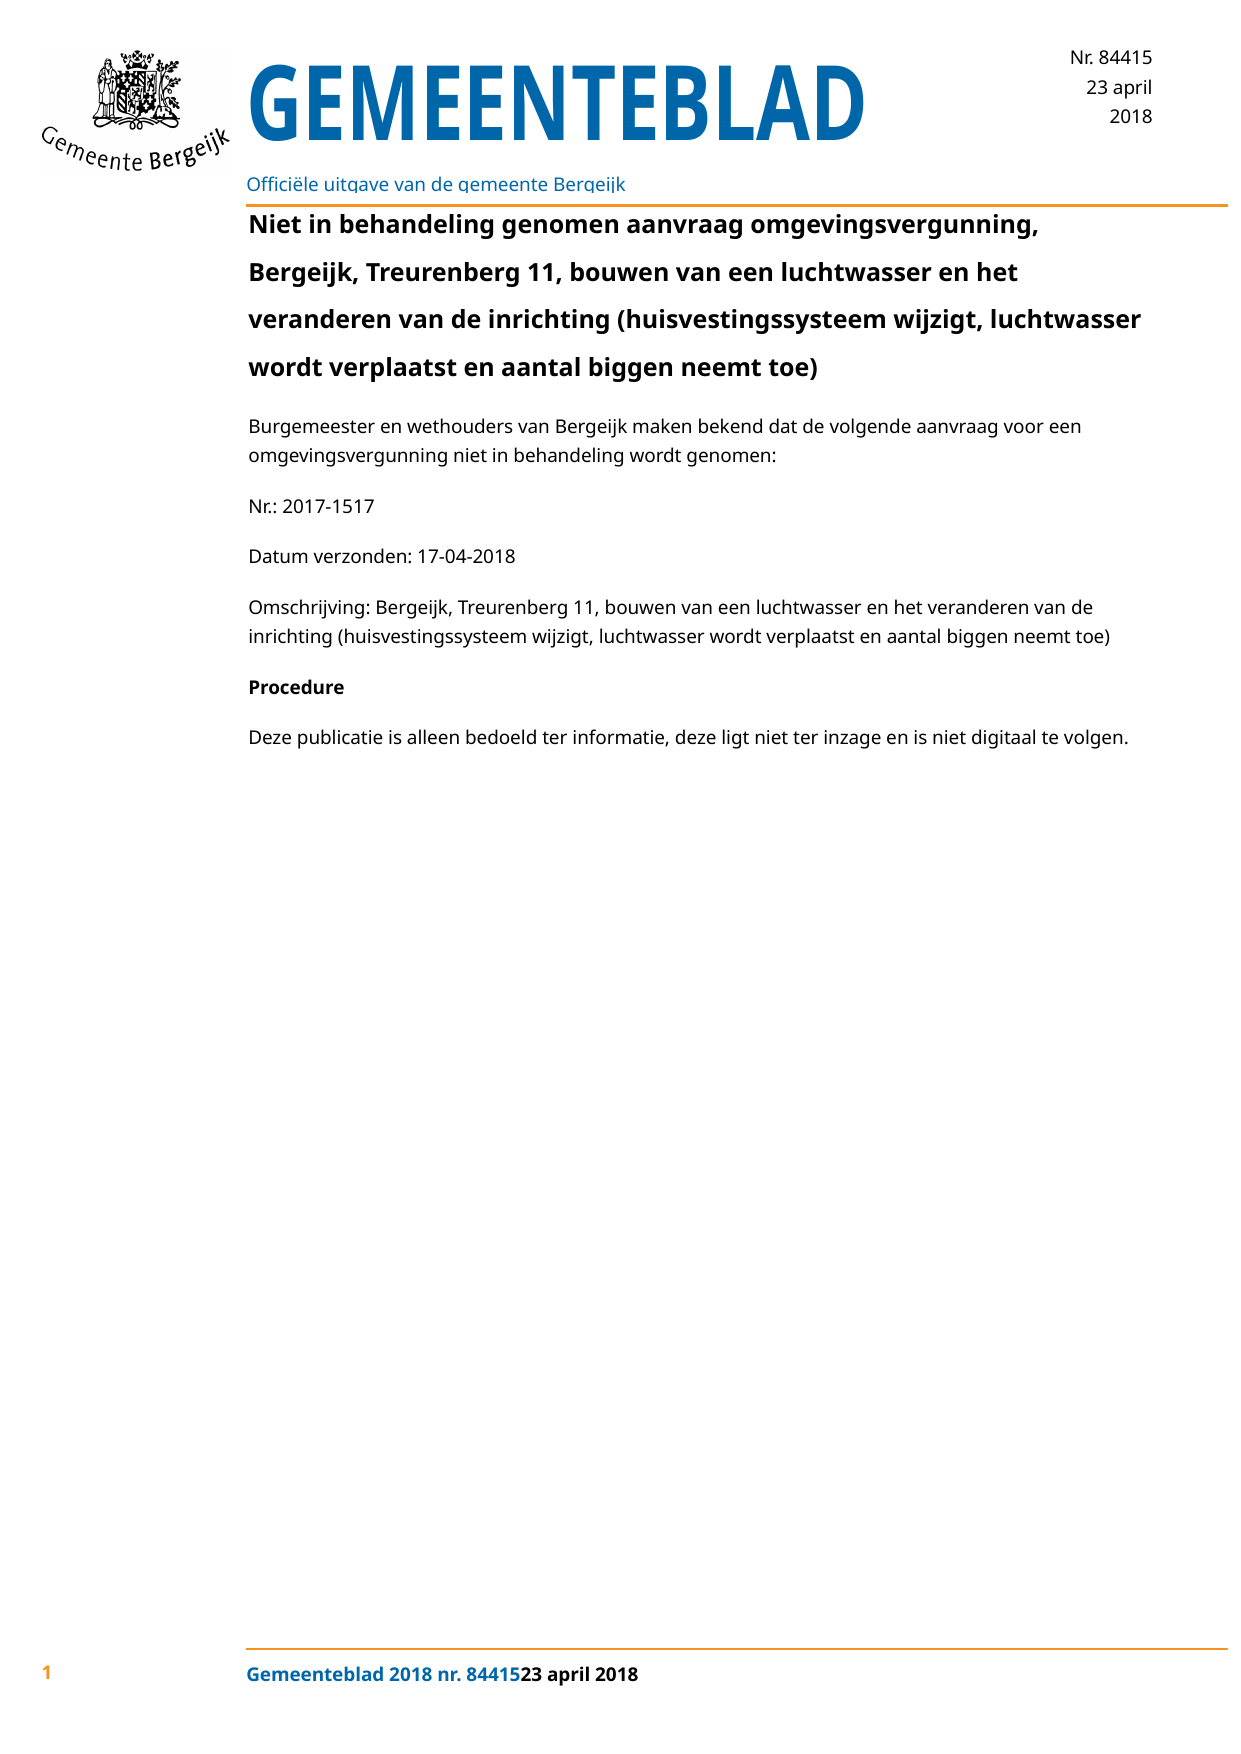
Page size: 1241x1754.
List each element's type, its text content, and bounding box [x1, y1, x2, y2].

text Deze publicatie is alleen bedoeld ter informatie, deze ligt niet ter inzage en is niet digitaal te volgen. [248, 724, 1152, 750]
picture [41, 47, 231, 172]
text Omschrijving: Bergeijk, Treurenberg 11, bouwen van een luchtwasser en het veranderen van de inrichting (huisvestingssysteem wijzigt, luchtwasser wordt verplaatst en aantal biggen neemt toe) [248, 594, 1152, 649]
text Nr.: 2017-1517 [248, 493, 1152, 519]
text Procedure [248, 674, 1152, 700]
text Datum verzonden: 17-04-2018 [248, 543, 1152, 569]
text Niet in behandeling genomen aanvraag omgevingsvergunning, Bergeijk, Treurenberg 11, bouwen van een luchtwasser en het veranderen van de inrichting (huisvestingssysteem wijzigt, luchtwasser wordt verplaatst en aantal biggen neemt toe) [248, 207, 1152, 384]
text Burgemeester en wethouders van Bergeijk maken bekend dat de volgende aanvraag voor een omgevingsvergunning niet in behandeling wordt genomen: [248, 413, 1152, 468]
